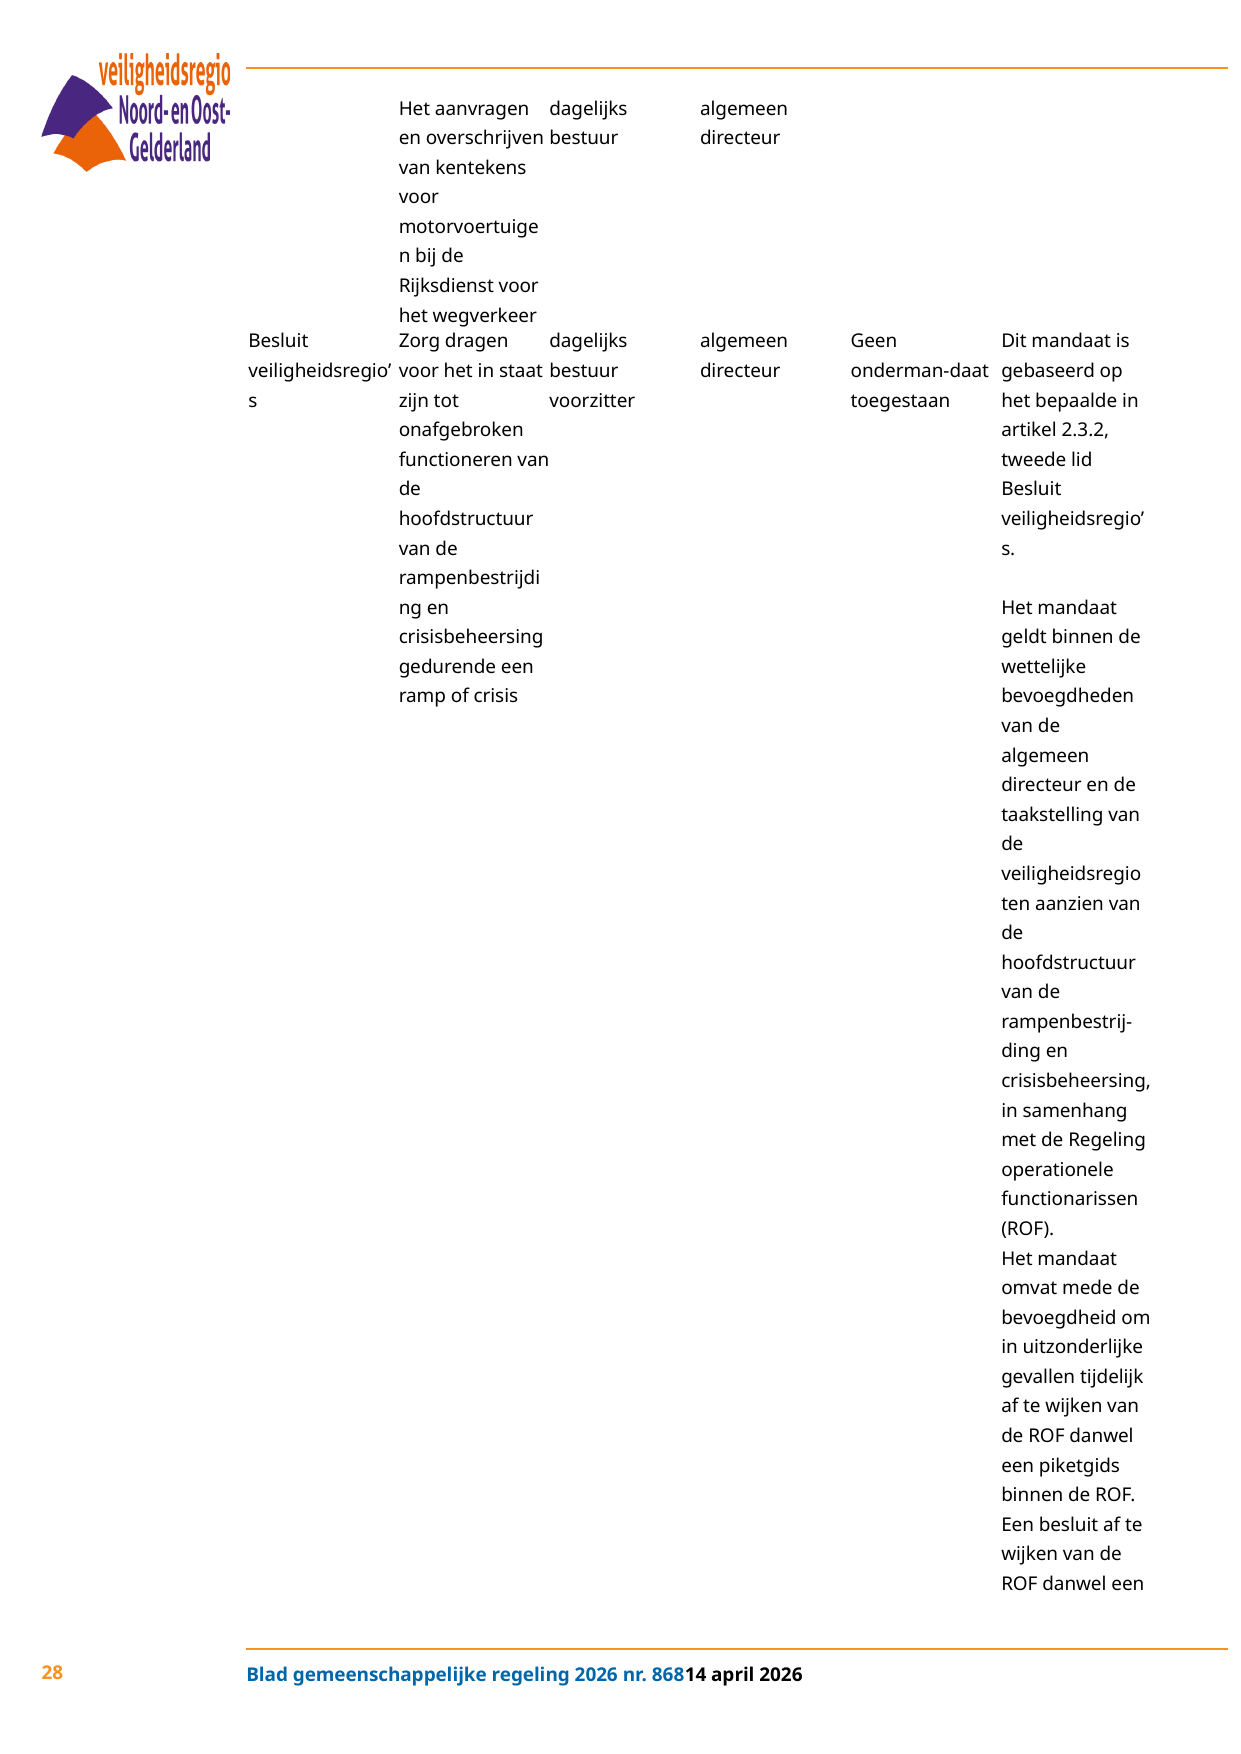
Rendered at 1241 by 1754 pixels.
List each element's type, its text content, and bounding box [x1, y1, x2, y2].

picture [41, 47, 231, 172]
table_cell [850, 95, 1001, 328]
table_cell Het aanvragen en overschrijven van kentekens voor motorvoertuigen bij de Rijksdienst voor het wegverkeer [399, 95, 549, 328]
table_cell dagelijks bestuur [549, 95, 700, 328]
table_cell Besluit veiligheidsregio’s [248, 328, 398, 1596]
table_cell dagelijks bestuur voorzitter [549, 328, 700, 1596]
table_cell Zorg dragen voor het in staat zijn tot onafgebroken functioneren van de hoofdstructuur van de rampenbestrijding en crisisbeheersing gedurende een ramp of crisis [399, 328, 549, 1596]
table_cell Geen onderman-daat toegestaan [850, 328, 1001, 1596]
table_cell [1001, 95, 1152, 328]
table_cell algemeen directeur [700, 95, 850, 328]
table_cell Dit mandaat is gebaseerd op het bepaalde in artikel 2.3.2, tweede lid Besluit veiligheidsregio’s. Het mandaat geldt binnen de wettelijke bevoegdheden van de algemeen directeur en de taakstelling van de veiligheidsregio ten aanzien van de hoofdstructuur van de rampenbestrij-ding en crisisbeheersing, in samenhang met de Regeling operationele functionarissen (ROF). Het mandaat omvat mede de bevoegdheid om in uitzonderlijke gevallen tijdelijk af te wijken van de ROF danwel een piketgids binnen de ROF. Een besluit af te wijken van de ROF danwel een [1001, 328, 1152, 1596]
table_cell algemeen directeur [700, 328, 850, 1596]
table_cell [248, 95, 398, 328]
